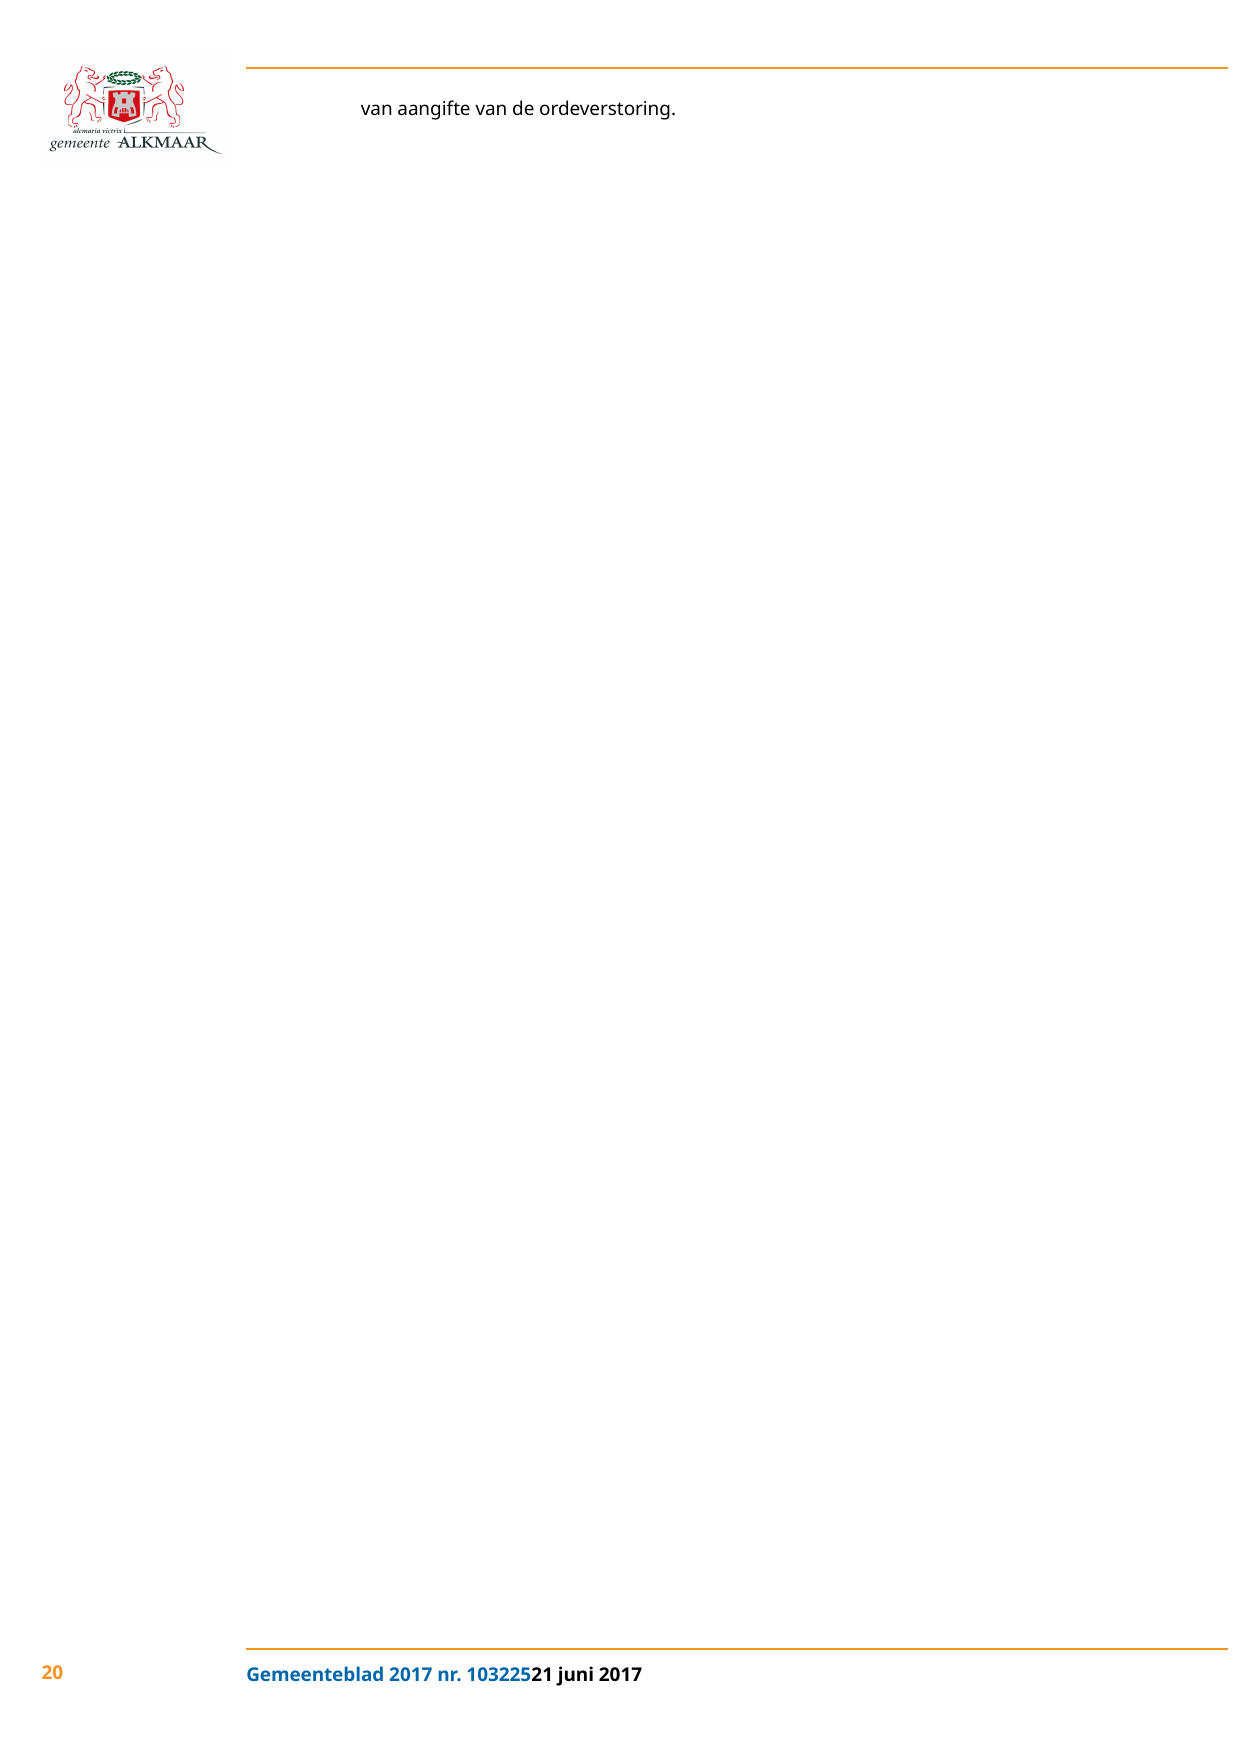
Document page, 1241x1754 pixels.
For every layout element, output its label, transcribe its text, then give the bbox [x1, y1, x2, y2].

list van aangifte van de ordeverstoring. [323, 95, 1152, 121]
picture [41, 47, 231, 172]
